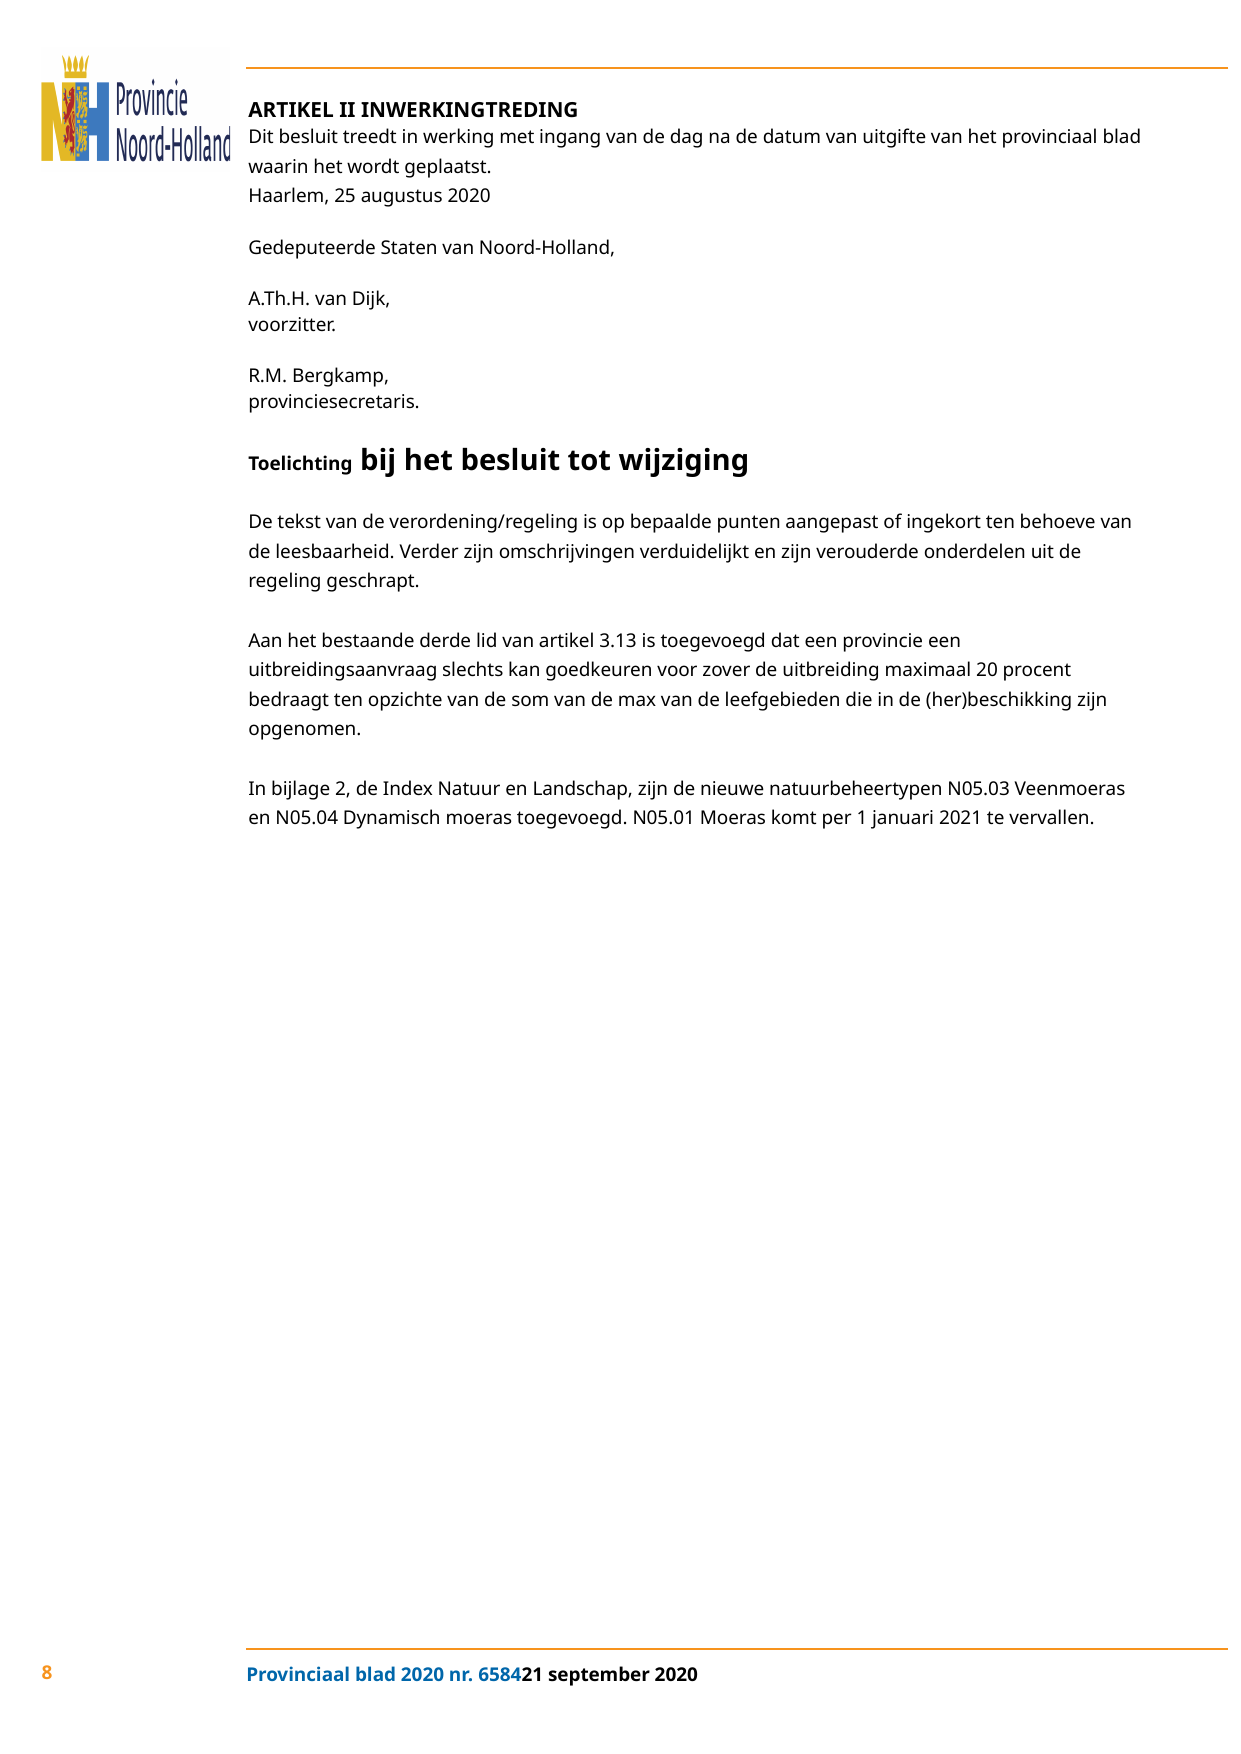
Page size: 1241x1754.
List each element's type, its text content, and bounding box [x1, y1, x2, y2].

text Haarlem, 25 augustus 2020 [248, 182, 1152, 208]
text De tekst van de verordening/regeling is op bepaalde punten aangepast of ingekort ten behoeve van de leesbaarheid. Verder zijn omschrijvingen verduidelijkt en zijn verouderde onderdelen uit de regeling geschrapt. [248, 508, 1152, 593]
text In bijlage 2, de Index Natuur en Landschap, zijn de nieuwe natuurbeheertypen N05.03 Veenmoeras en N05.04 Dynamisch moeras toegevoegd. N05.01 Moeras komt per 1 januari 2021 te vervallen. [248, 775, 1152, 830]
text Gedeputeerde Staten van Noord-Holland, [248, 234, 1152, 259]
text Toelichting bij het besluit tot wijziging [248, 440, 1152, 479]
text Aan het bestaande derde lid van artikel 3.13 is toegevoegd dat een provincie een uitbreidingsaanvraag slechts kan goedkeuren voor zover de uitbreiding maximaal 20 procent bedraagt ten opzichte van de som van de max van de leefgebieden die in de (her)beschikking zijn opgenomen. [248, 627, 1152, 741]
text voorzitter. [248, 311, 1152, 337]
text provinciesecretaris. [248, 388, 1152, 414]
text Dit besluit treedt in werking met ingang van de dag na de datum van uitgifte van het provinciaal blad waarin het wordt geplaatst. [248, 123, 1152, 178]
text A.Th.H. van Dijk, [248, 285, 1152, 311]
text R.M. Bergkamp, [248, 362, 1152, 388]
text ARTIKEL II INWERKINGTREDING [248, 95, 1152, 123]
picture [41, 47, 231, 172]
